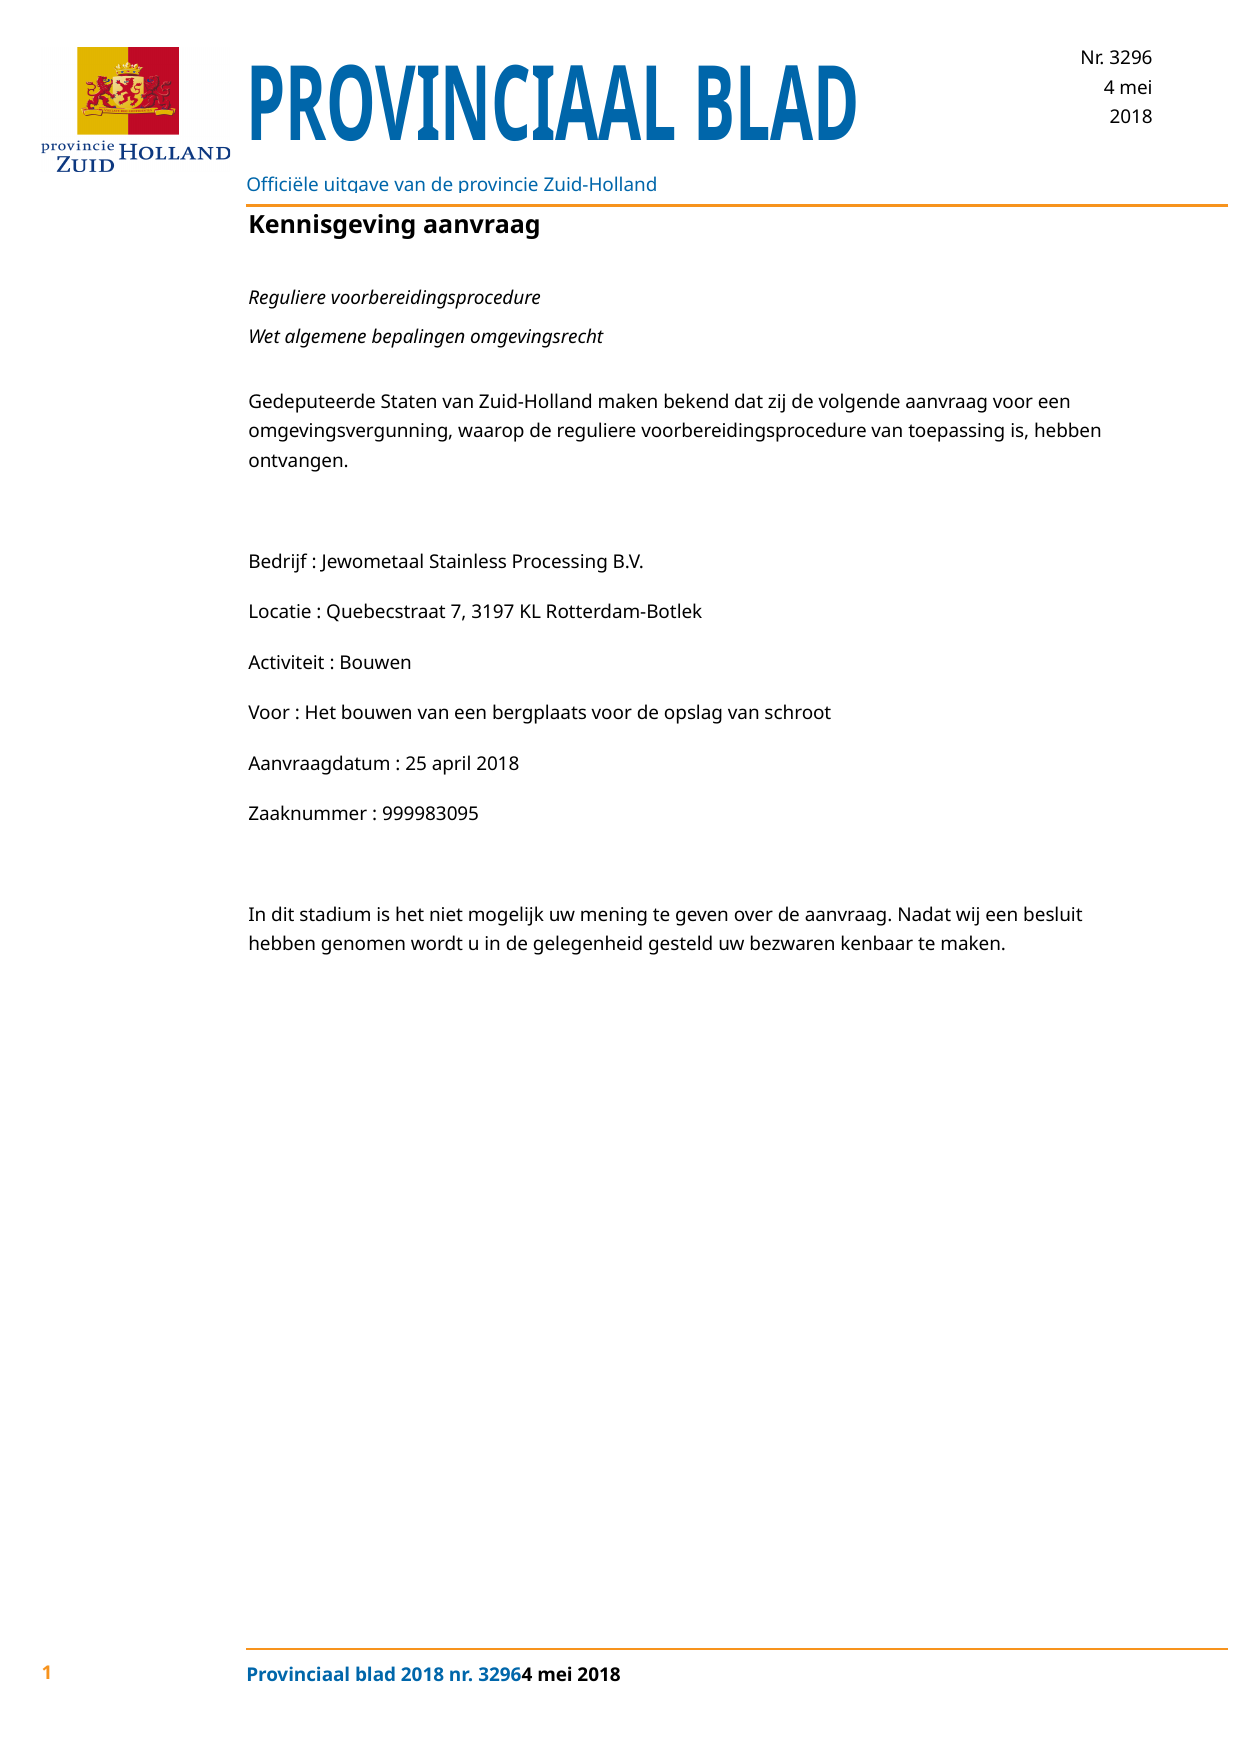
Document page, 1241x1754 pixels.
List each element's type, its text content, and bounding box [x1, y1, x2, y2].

text Wet algemene bepalingen omgevingsrecht [248, 323, 1152, 349]
text Reguliere voorbereidingsprocedure [248, 284, 1152, 309]
text In dit stadium is het niet mogelijk uw mening te geven over de aanvraag. Nadat wij een besluit hebben genomen wordt u in de gelegenheid gesteld uw bezwaren kenbaar te maken. [248, 901, 1152, 956]
text Voor : Het bouwen van een bergplaats voor de opslag van schroot [248, 699, 1152, 725]
text Locatie : Quebecstraat 7, 3197 KL Rotterdam-Botlek [248, 598, 1152, 624]
text Gedeputeerde Staten van Zuid-Holland maken bekend dat zij de volgende aanvraag voor een omgevingsvergunning, waarop de reguliere voorbereidingsprocedure van toepassing is, hebben ontvangen. [248, 388, 1152, 473]
text Aanvraagdatum : 25 april 2018 [248, 750, 1152, 776]
text Activiteit : Bouwen [248, 649, 1152, 675]
text Bedrijf : Jewometaal Stainless Processing B.V. [248, 548, 1152, 574]
text Zaaknummer : 999983095 [248, 800, 1152, 826]
picture [41, 47, 231, 172]
text Kennisgeving aanvraag [248, 207, 1152, 241]
